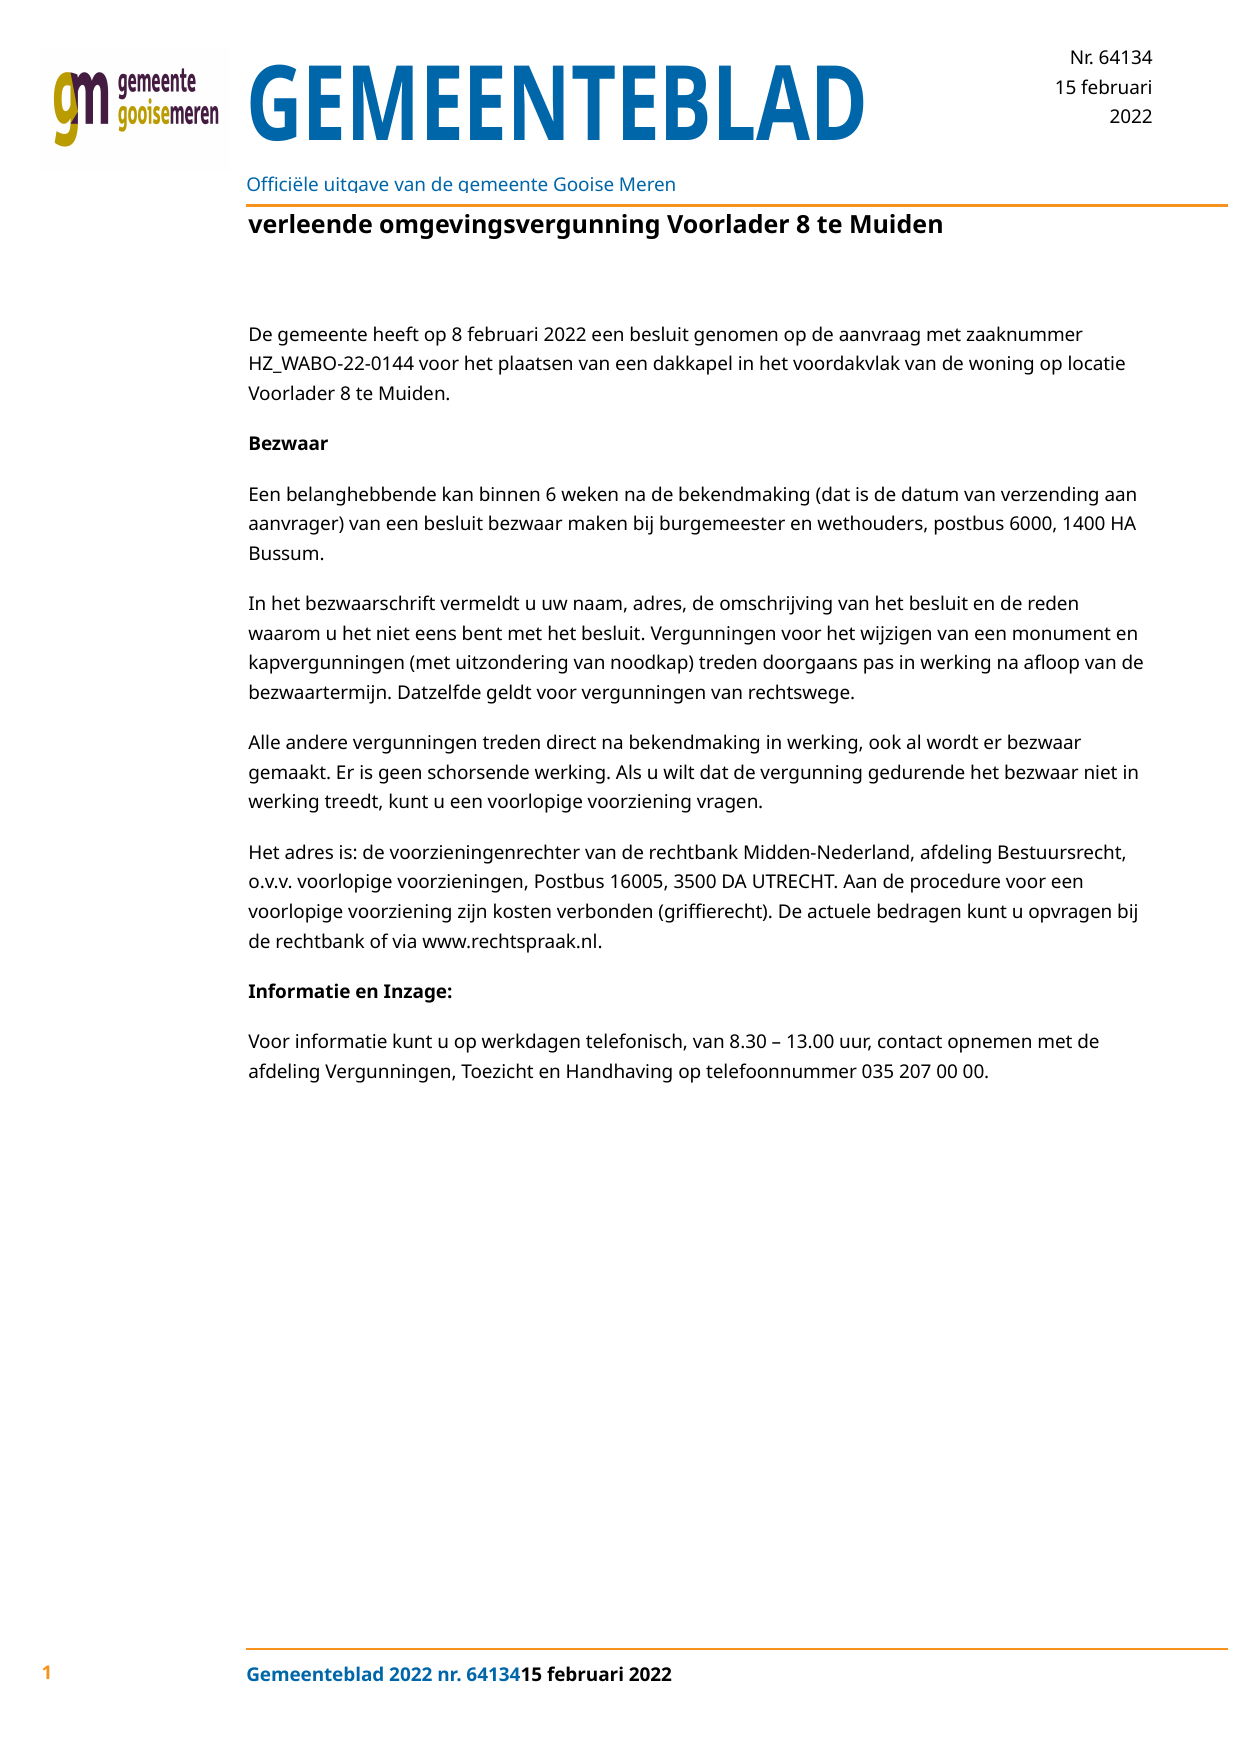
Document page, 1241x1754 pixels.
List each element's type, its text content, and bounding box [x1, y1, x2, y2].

text Alle andere vergunningen treden direct na bekendmaking in werking, ook al wordt er bezwaar gemaakt. Er is geen schorsende werking. Als u wilt dat de vergunning gedurende het bezwaar niet in werking treedt, kunt u een voorlopige voorziening vragen. [248, 729, 1152, 814]
text Het adres is: de voorzieningenrechter van de rechtbank Midden-Nederland, afdeling Bestuursrecht, o.v.v. voorlopige voorzieningen, Postbus 16005, 3500 DA UTRECHT. Aan de procedure voor een voorlopige voorziening zijn kosten verbonden (griffierecht). De actuele bedragen kunt u opvragen bij de rechtbank of via www.rechtspraak.nl. [248, 839, 1152, 953]
text De gemeente heeft op 8 februari 2022 een besluit genomen op de aanvraag met zaaknummer HZ_WABO-22-0144 voor het plaatsen van een dakkapel in het voordakvlak van de woning op locatie Voorlader 8 te Muiden. [248, 321, 1152, 406]
picture [41, 47, 231, 172]
text Informatie en Inzage: [248, 978, 1152, 1004]
text In het bezwaarschrift vermeldt u uw naam, adres, de omschrijving van het besluit en de reden waarom u het niet eens bent met het besluit. Vergunningen voor het wijzigen van een monument en kapvergunningen (met uitzondering van noodkap) treden doorgaans pas in werking na afloop van de bezwaartermijn. Datzelfde geldt voor vergunningen van rechtswege. [248, 590, 1152, 705]
text Voor informatie kunt u op werkdagen telefonisch, van 8.30 – 13.00 uur, contact opnemen met de afdeling Vergunningen, Toezicht en Handhaving op telefoonnummer 035 207 00 00. [248, 1029, 1152, 1084]
text Bezwaar [248, 430, 1152, 456]
text Een belanghebbende kan binnen 6 weken na de bekendmaking (dat is de datum van verzending aan aanvrager) van een besluit bezwaar maken bij burgemeester en wethouders, postbus 6000, 1400 HA Bussum. [248, 481, 1152, 566]
text verleende omgevingsvergunning Voorlader 8 te Muiden [248, 207, 1152, 241]
